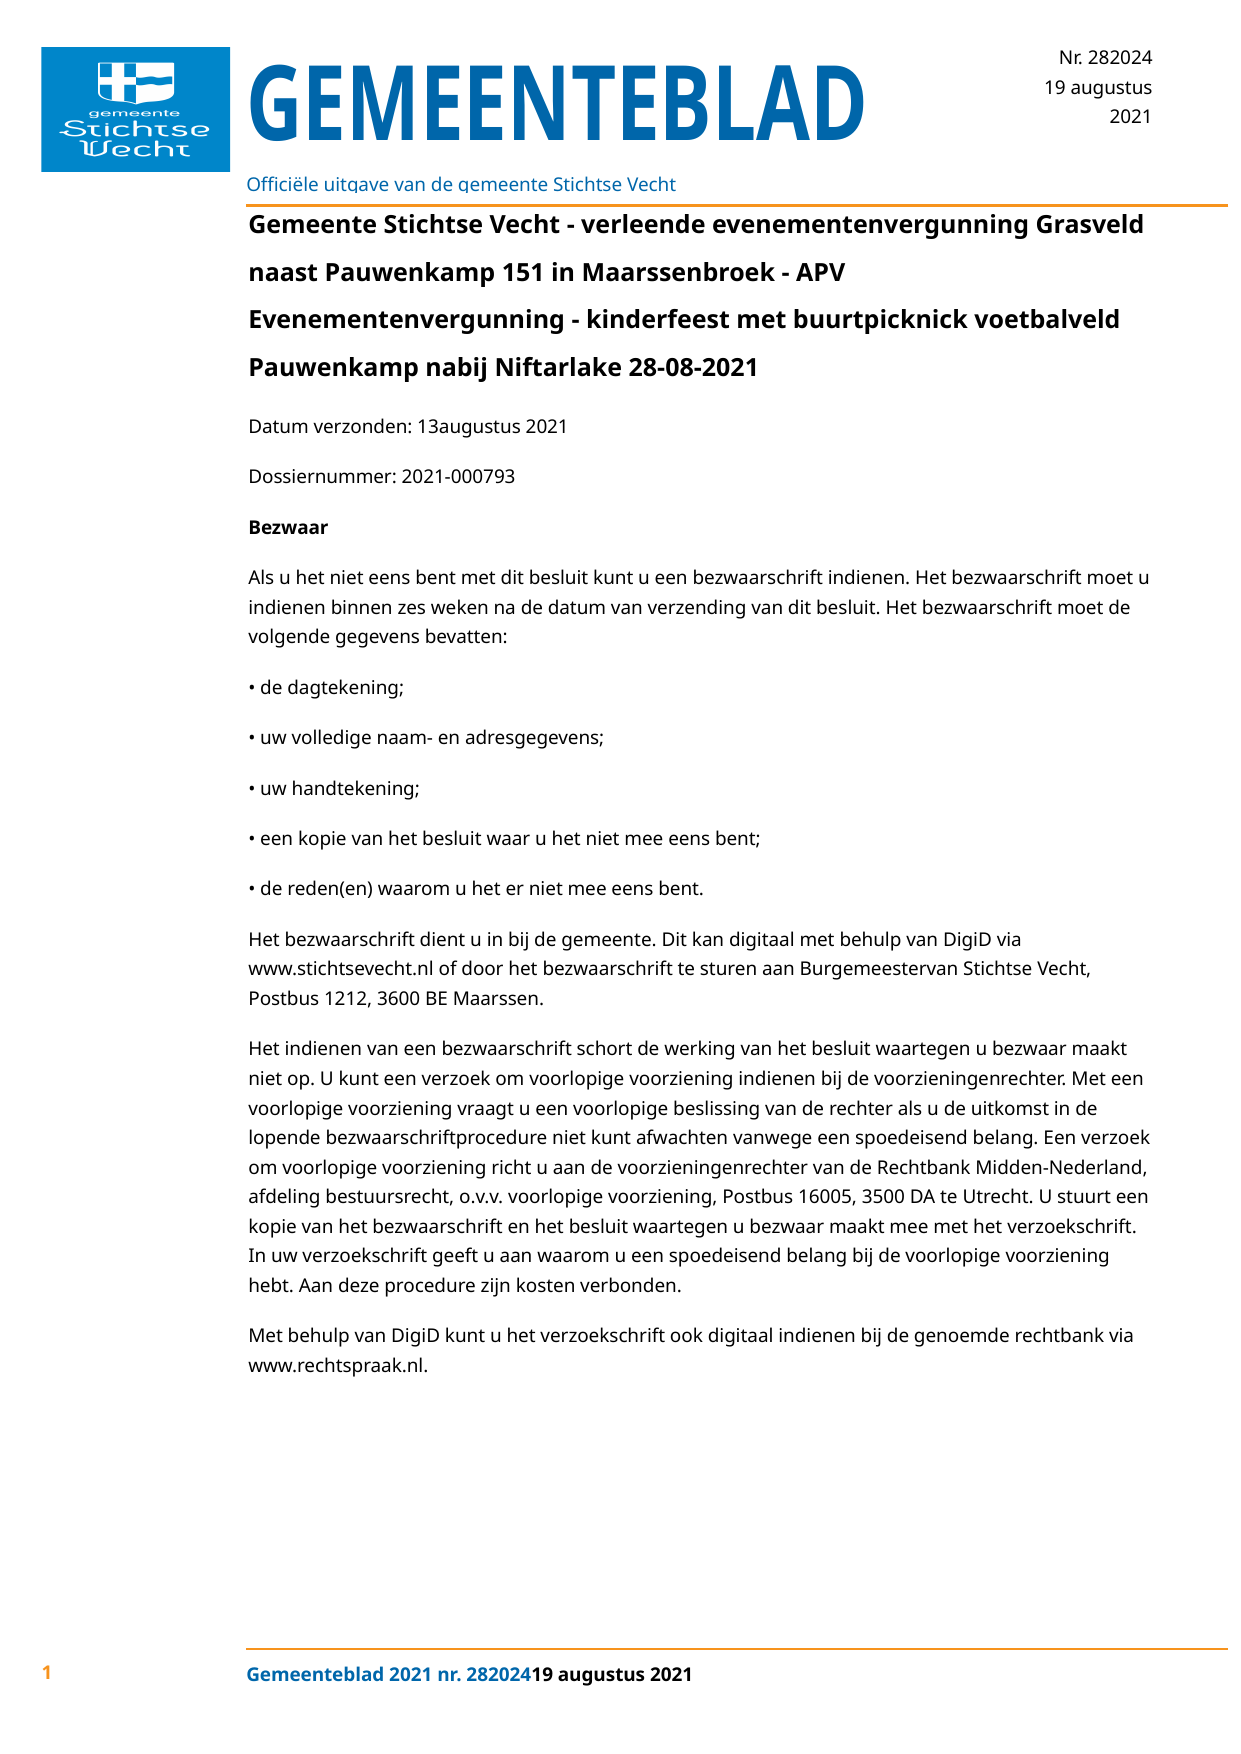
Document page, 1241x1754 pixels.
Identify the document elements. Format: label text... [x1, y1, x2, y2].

picture [137, 63, 174, 103]
picture [99, 63, 135, 101]
text Het indienen van een bezwaarschrift schort de werking van het besluit waartegen u bezwaar maakt niet op. U kunt een verzoek om voorlopige voorziening indienen bij de voorzieningenrechter. Met een voorlopige voorziening vraagt u een voorlopige beslissing van de rechter als u de uitkomst in de lopende bezwaarschriftprocedure niet kunt afwachten vanwege een spoedeisend belang. Een verzoek om voorlopige voorziening richt u aan de voorzieningenrechter van de Rechtbank Midden-Nederland, afdeling bestuursrecht, o.v.v. voorlopige voorziening, Postbus 16005, 3500 DA te Utrecht. U stuurt een kopie van het bezwaarschrift en het besluit waartegen u bezwaar maakt mee met het verzoekschrift. In uw verzoekschrift geeft u aan waarom u een spoedeisend belang bij de voorlopige voorziening hebt. Aan deze procedure zijn kosten verbonden. [248, 1036, 1152, 1298]
text Als u het niet eens bent met dit besluit kunt u een bezwaarschrift indienen. Het bezwaarschrift moet u indienen binnen zes weken na de datum van verzending van dit besluit. Het bezwaarschrift moet de volgende gegevens bevatten: [248, 564, 1152, 649]
text Gemeente Stichtse Vecht - verleende evenementenvergunning Grasveld naast Pauwenkamp 151 in Maarssenbroek - APV Evenementenvergunning - kinderfeest met buurtpicknick voetbalveld Pauwenkamp nabij Niftarlake 28-08-2021 [248, 207, 1152, 384]
text • een kopie van het besluit waar u het niet mee eens bent; [248, 825, 1152, 851]
text • uw volledige naam- en adresgegevens; [248, 724, 1152, 750]
text Met behulp van DigiD kunt u het verzoekschrift ook digitaal indienen bij de genoemde rechtbank via www.rechtspraak.nl. [248, 1323, 1152, 1378]
text Dossiernummer: 2021-000793 [248, 463, 1152, 489]
text • de dagtekening; [248, 674, 1152, 700]
text Bezwaar [248, 514, 1152, 540]
text • de reden(en) waarom u het er niet mee eens bent. [248, 876, 1152, 901]
text Datum verzonden: 13augustus 2021 [248, 413, 1152, 439]
text Het bezwaarschrift dient u in bij de gemeente. Dit kan digitaal met behulp van DigiD via www.stichtsevecht.nl of door het bezwaarschrift te sturen aan Burgemeestervan Stichtse Vecht, Postbus 1212, 3600 BE Maarssen. [248, 926, 1152, 1011]
text • uw handtekening; [248, 775, 1152, 801]
